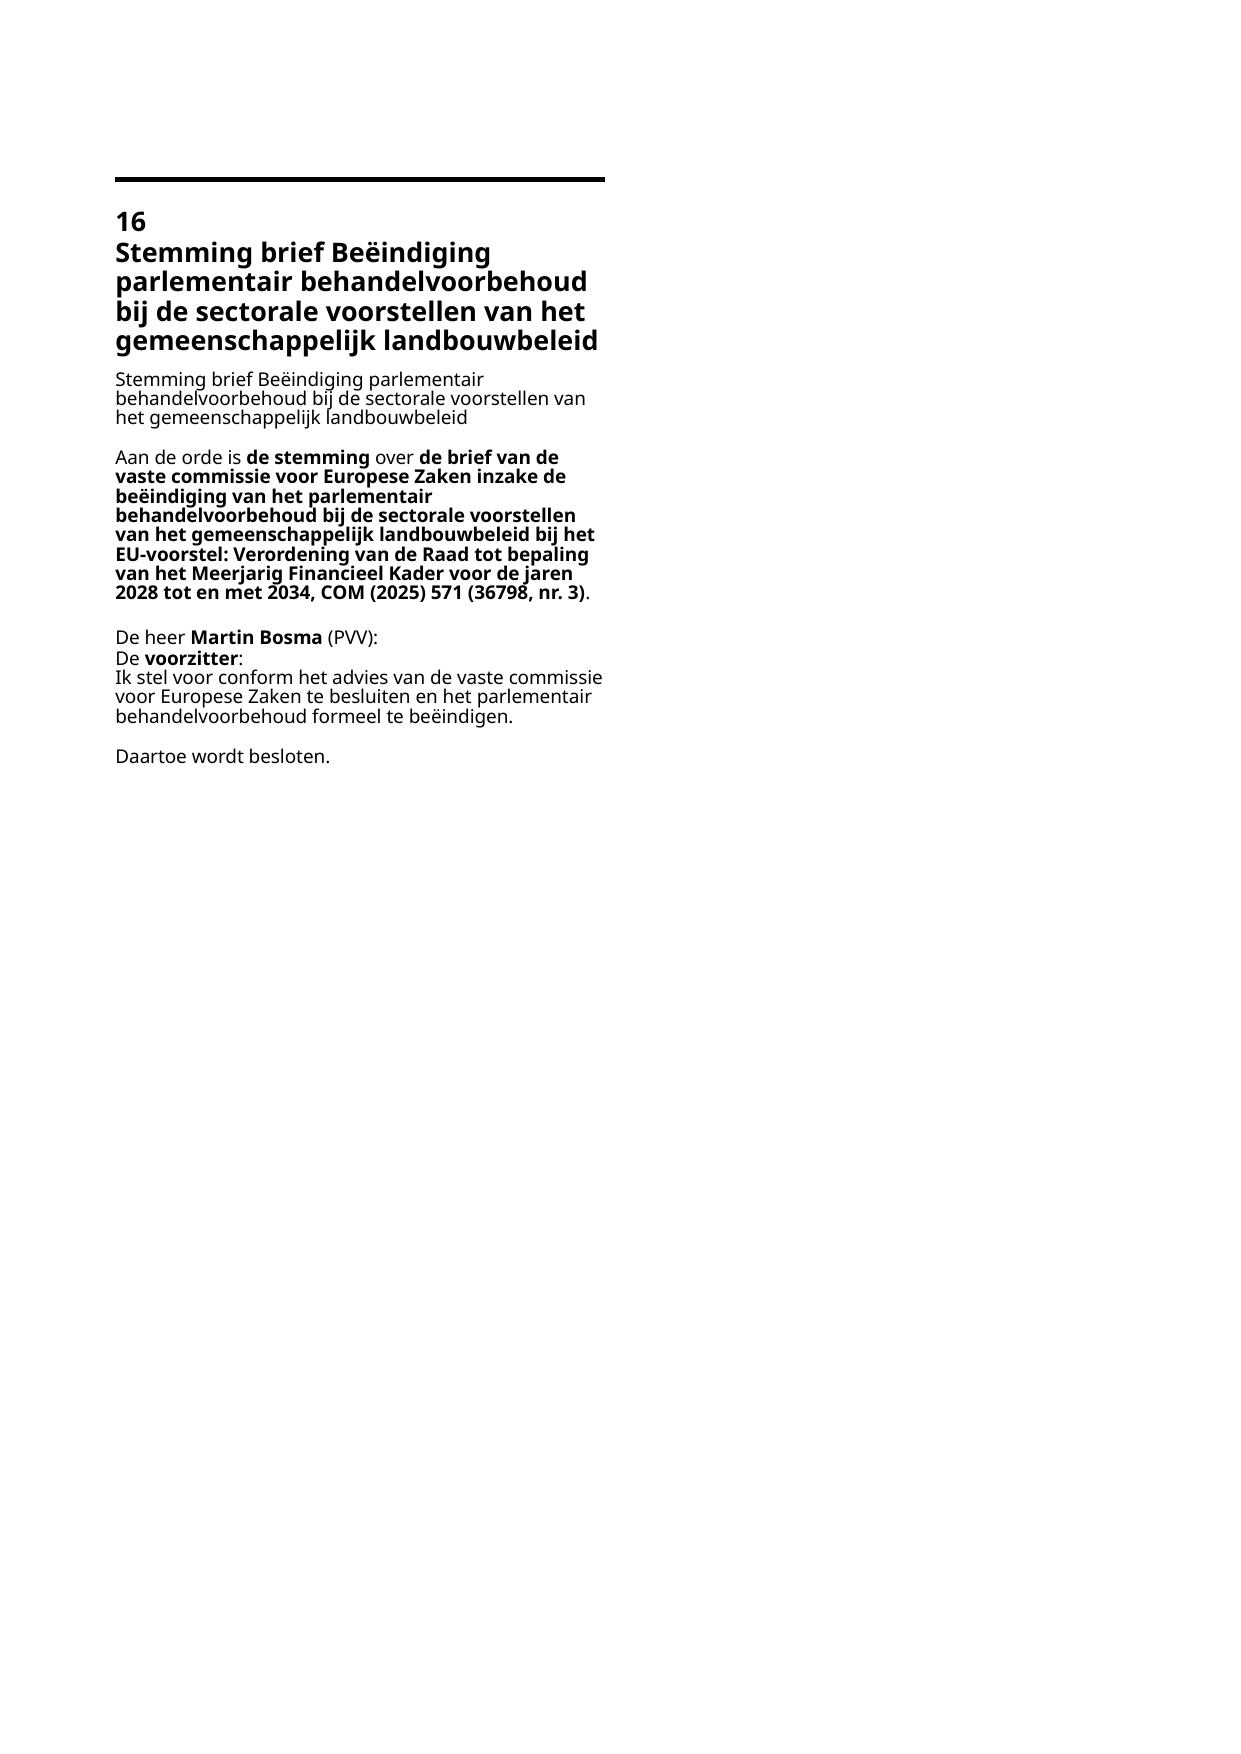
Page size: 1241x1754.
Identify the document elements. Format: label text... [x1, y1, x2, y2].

text Ik stel voor conform het advies van de vaste commissie voor Europese Zaken te besluiten en het parlementair behandelvoorbehoud formeel te beëindigen. [115, 669, 605, 727]
text Stemming brief Beëindiging parlementair behandelvoorbehoud bij de sectorale voorstellen van het gemeenschappelijk landbouwbeleid [115, 239, 605, 371]
text Stemming brief Beëindiging parlementair behandelvoorbehoud bij de sectorale voorstellen van het gemeenschappelijk landbouwbeleid [115, 371, 605, 428]
text Daartoe wordt besloten. [115, 748, 605, 767]
text Aan de orde is de stemming over de brief van de vaste commissie voor Europese Zaken inzake de beëindiging van het parlementair behandelvoorbehoud bij de sectorale voorstellen van het gemeenschappelijk landbouwbeleid bij het EU-voorstel: Verordening van de Raad tot bepaling van het Meerjarig Financieel Kader voor de jaren 2028 tot en met 2034, COM (2025) 571 (36798, nr. 3). [115, 449, 605, 603]
text De heer Martin Bosma (PVV): [115, 624, 605, 650]
text 16 [115, 203, 605, 239]
text De voorzitter: [115, 650, 605, 669]
